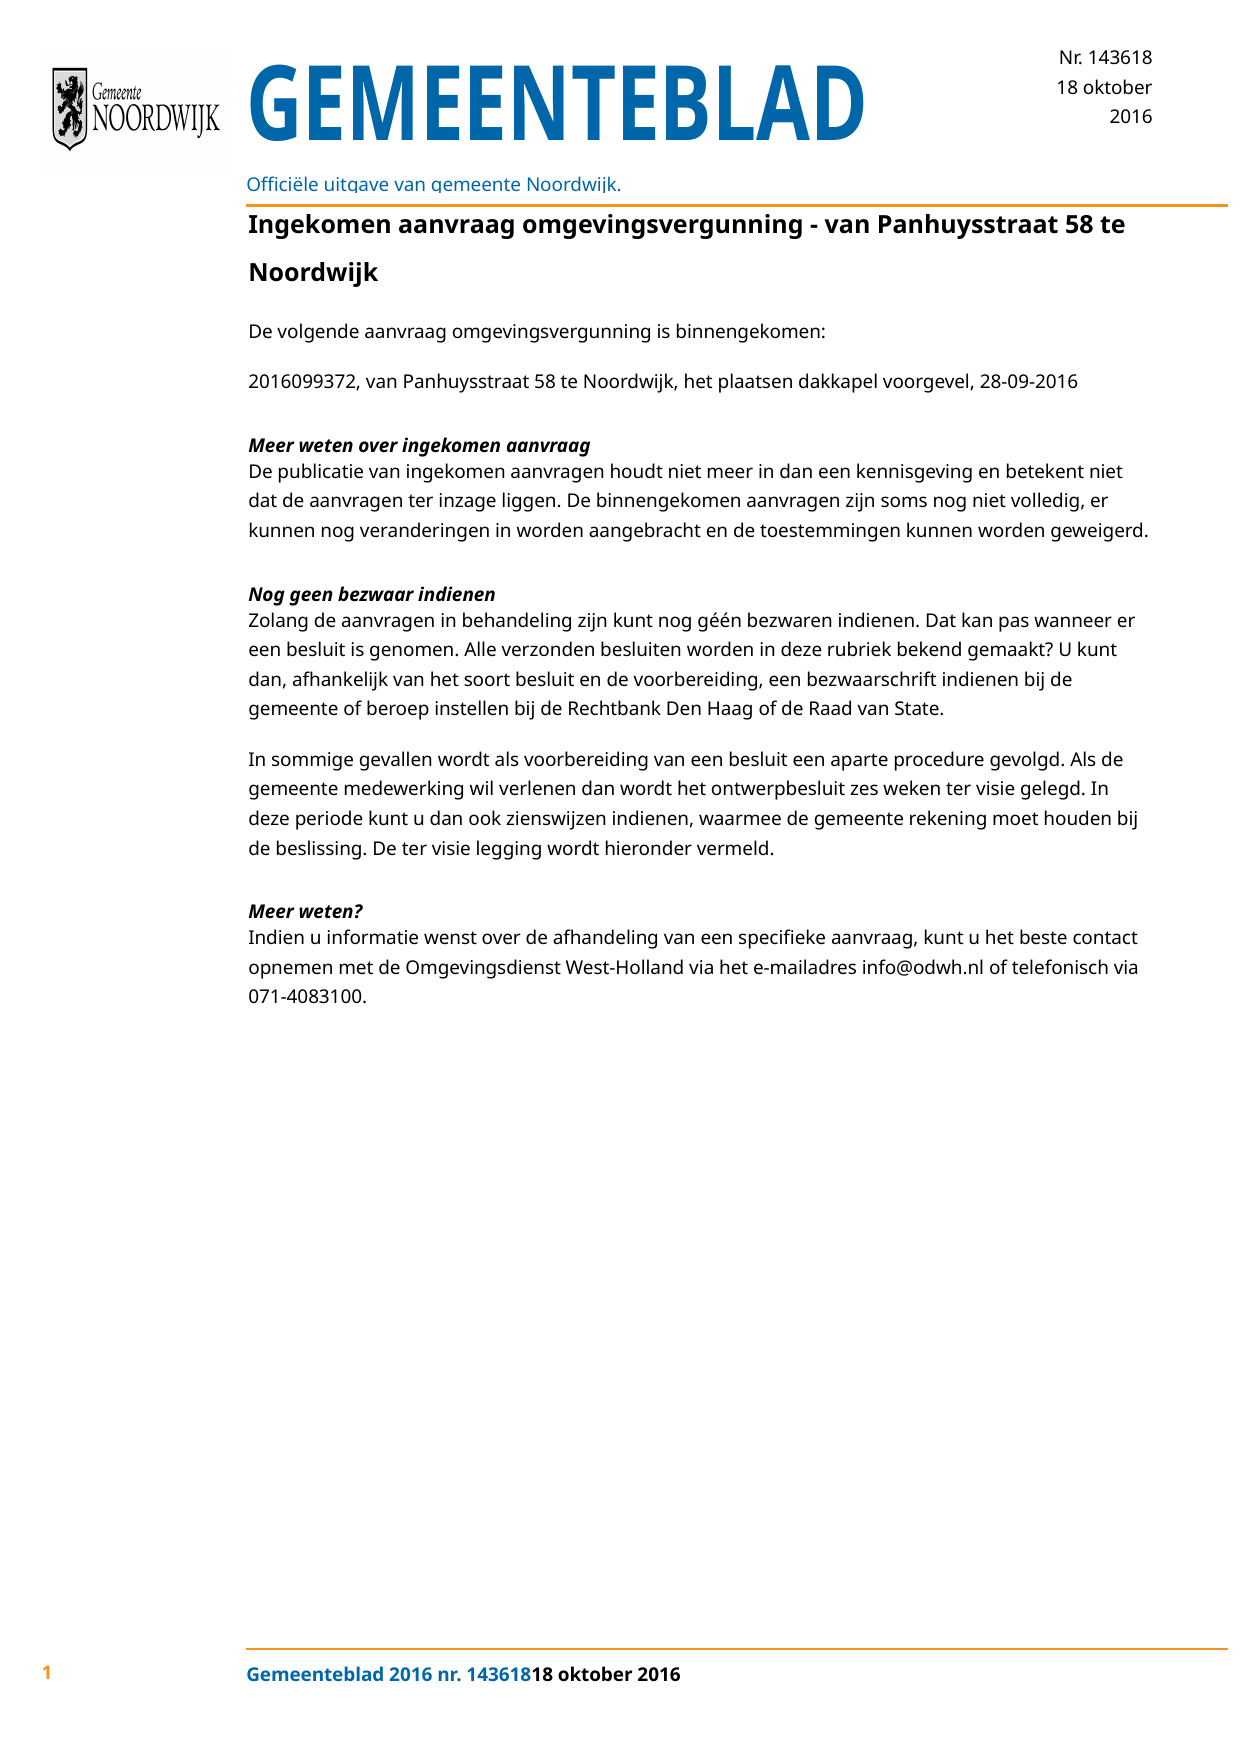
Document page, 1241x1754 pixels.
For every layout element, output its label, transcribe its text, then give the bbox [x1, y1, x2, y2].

text Nog geen bezwaar indienen [248, 581, 1152, 607]
text De publicatie van ingekomen aanvragen houdt niet meer in dan een kennisgeving en betekent niet dat de aanvragen ter inzage liggen. De binnengekomen aanvragen zijn soms nog niet volledig, er kunnen nog veranderingen in worden aangebracht en de toestemmingen kunnen worden geweigerd. [248, 458, 1152, 543]
text In sommige gevallen wordt als voorbereiding van een besluit een aparte procedure gevolgd. Als de gemeente medewerking wil verlenen dan wordt het ontwerpbesluit zes weken ter visie gelegd. In deze periode kunt u dan ook zienswijzen indienen, waarmee de gemeente rekening moet houden bij de beslissing. De ter visie legging wordt hieronder vermeld. [248, 746, 1152, 861]
text De volgende aanvraag omgevingsvergunning is binnengekomen: [248, 318, 1152, 344]
text Meer weten? [248, 899, 1152, 924]
picture [41, 47, 231, 172]
text Meer weten over ingekomen aanvraag [248, 432, 1152, 458]
text Zolang de aanvragen in behandeling zijn kunt nog géén bezwaren indienen. Dat kan pas wanneer er een besluit is genomen. Alle verzonden besluiten worden in deze rubriek bekend gemaakt? U kunt dan, afhankelijk van het soort besluit en de voorbereiding, een bezwaarschrift indienen bij de gemeente of beroep instellen bij de Rechtbank Den Haag of de Raad van State. [248, 607, 1152, 721]
text Indien u informatie wenst over de afhandeling van een specifieke aanvraag, kunt u het beste contact opnemen met de Omgevingsdienst West-Holland via het e-mailadres info@odwh.nl of telefonisch via 071-4083100. [248, 924, 1152, 1009]
text Ingekomen aanvraag omgevingsvergunning - van Panhuysstraat 58 te Noordwijk [248, 207, 1152, 288]
text 2016099372, van Panhuysstraat 58 te Noordwijk, het plaatsen dakkapel voorgevel, 28-09-2016 [248, 368, 1152, 394]
